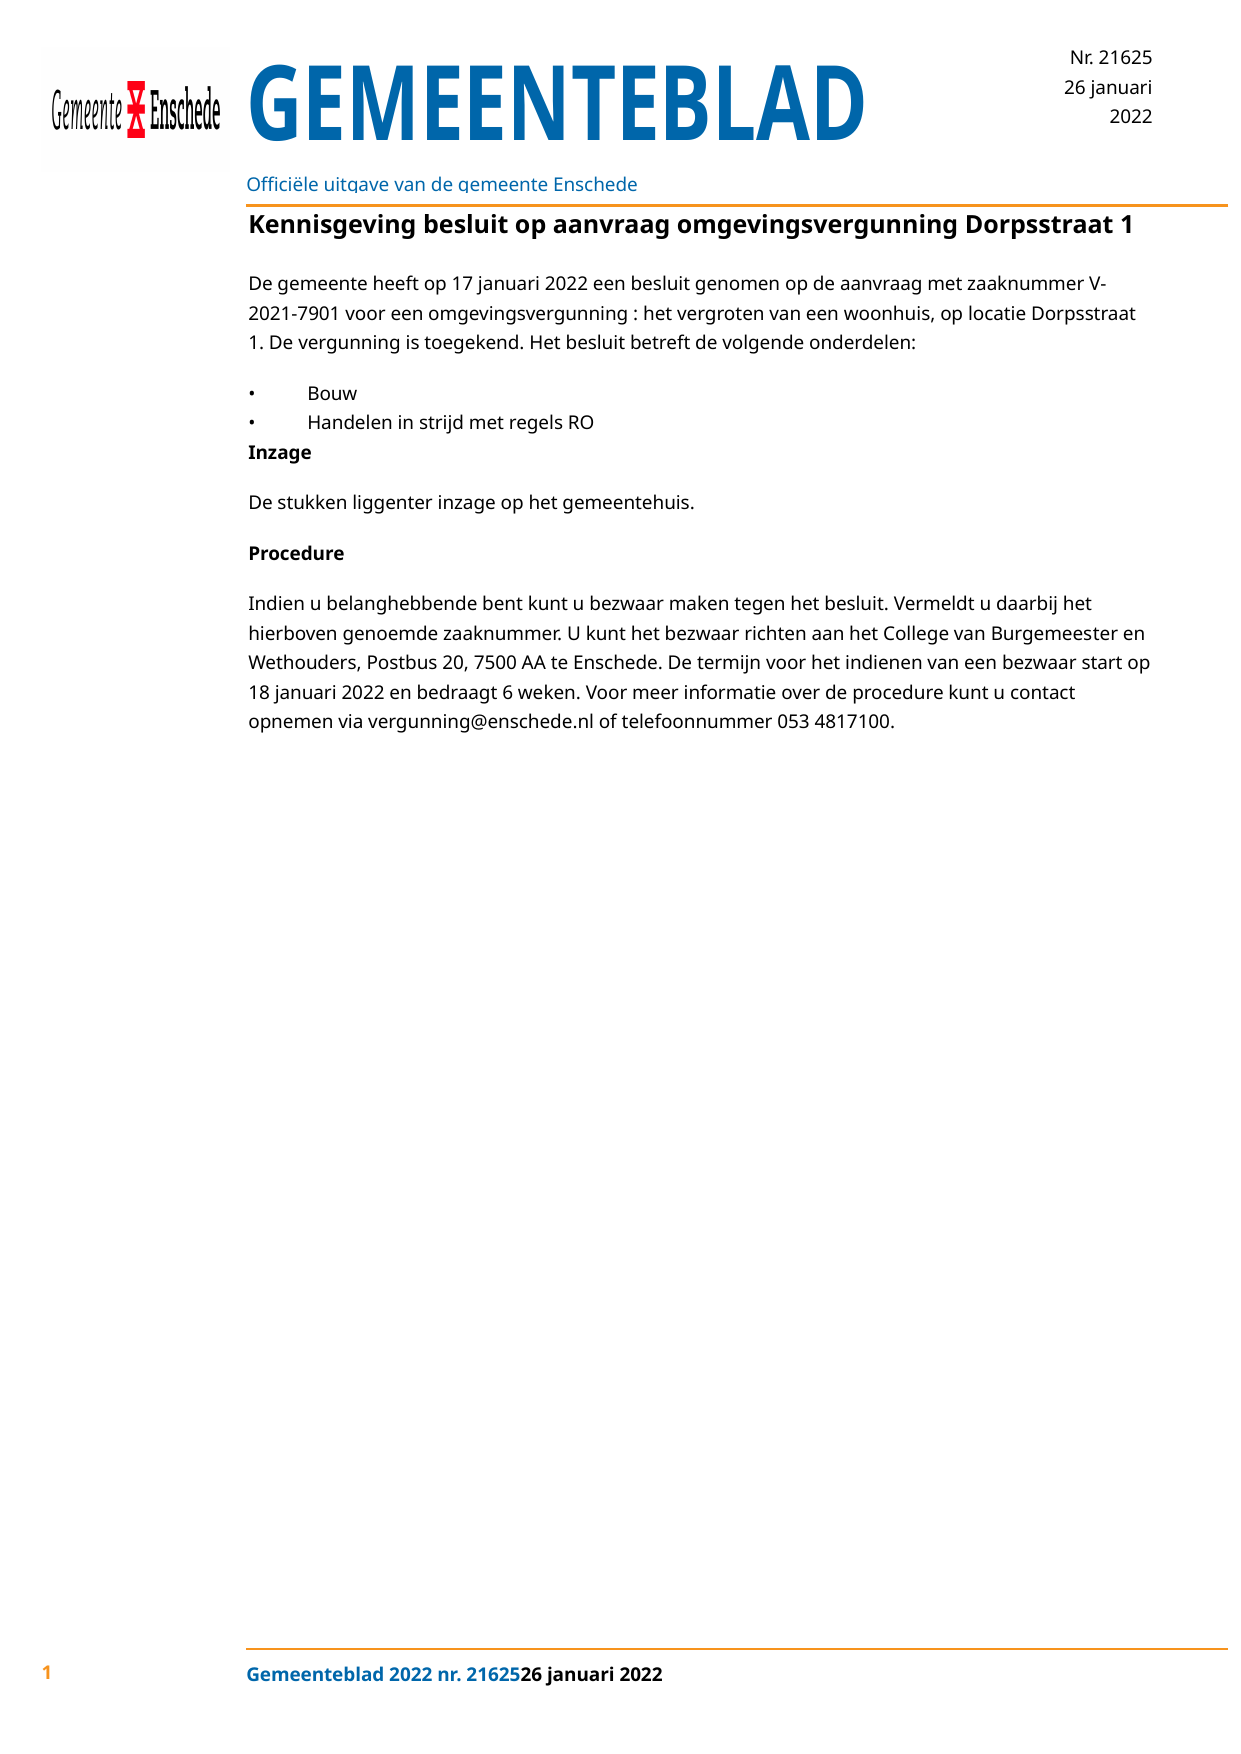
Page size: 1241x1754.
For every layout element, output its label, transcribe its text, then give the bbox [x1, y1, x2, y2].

text Kennisgeving besluit op aanvraag omgevingsvergunning Dorpsstraat 1 [248, 207, 1152, 241]
text Inzage [248, 439, 1152, 465]
list Handelen in strijd met regels RO [248, 409, 1152, 435]
text Indien u belanghebbende bent kunt u bezwaar maken tegen het besluit. Vermeldt u daarbij het hierboven genoemde zaaknummer. U kunt het bezwaar richten aan het College van Burgemees­ter en Wethouders, Postbus 20, 7500 AA te Enschede. De termijn voor het indienen van een bezwaar start op 18 januari 2022 en bedraagt 6 weken. Voor meer informatie over de procedure kunt u contact opnemen via vergunning@enschede.nl of telefoonnummer 053 4817100. [248, 590, 1152, 734]
text Procedure [248, 540, 1152, 566]
list Bouw [248, 380, 1152, 406]
text De stukken liggenter inzage op het gemeentehuis. [248, 489, 1152, 515]
text De gemeente heeft op 17 januari 2022 een besluit genomen op de aanvraag met zaaknummer V-2021-7901 voor een omgevingsvergunning : het vergroten van een woonhuis, op locatie Dorpsstraat 1. De vergunning is toegekend. Het besluit betreft de volgende onderdelen: [248, 270, 1152, 355]
picture [41, 47, 231, 172]
